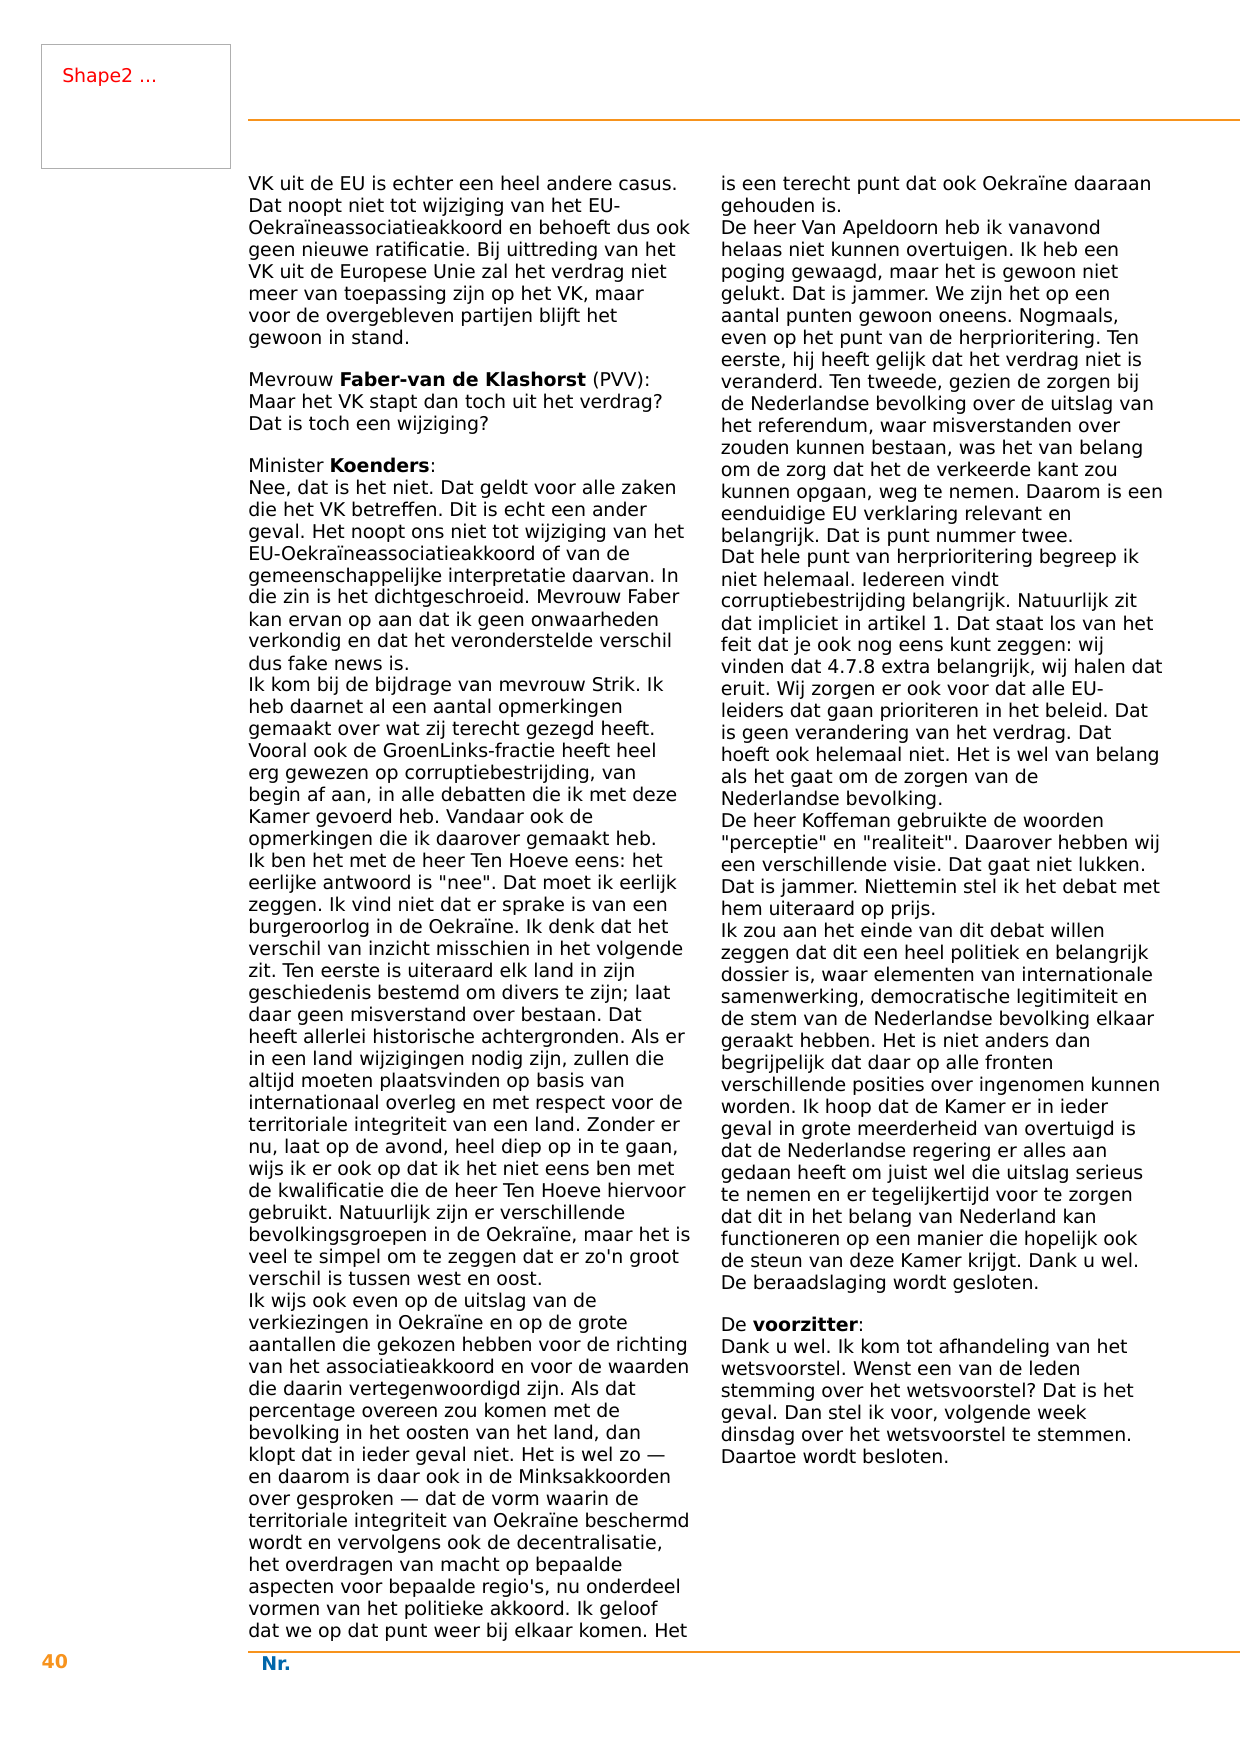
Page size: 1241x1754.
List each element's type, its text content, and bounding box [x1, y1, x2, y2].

text Ik kom bij de bijdrage van mevrouw Strik. Ik heb daarnet al een aantal opmerkingen gemaakt over wat zij terecht gezegd heeft. Vooral ook de GroenLinks-fractie heeft heel erg gewezen op corruptiebestrijding, van begin af aan, in alle debatten die ik met deze Kamer gevoerd heb. Vandaar ook de opmerkingen die ik daarover gemaakt heb. [248, 674, 691, 850]
text Nee, dat is het niet. Dat geldt voor alle zaken die het VK betreffen. Dit is echt een ander geval. Het noopt ons niet tot wijziging van het EU-Oekraïneassociatieakkoord of van de gemeenschappelijke interpretatie daarvan. In die zin is het dichtgeschroeid. Mevrouw Faber kan ervan op aan dat ik geen onwaarheden verkondig en dat het veronderstelde verschil dus fake news is. [248, 477, 691, 674]
text De heer Van Apeldoorn heb ik vanavond helaas niet kunnen overtuigen. Ik heb een poging gewaagd, maar het is gewoon niet gelukt. Dat is jammer. We zijn het op een aantal punten gewoon oneens. Nogmaals, even op het punt van de herprioritering. Ten eerste, hij heeft gelijk dat het verdrag niet is veranderd. Ten tweede, gezien de zorgen bij de Nederlandse bevolking over de uitslag van het referendum, waar misverstanden over zouden kunnen bestaan, was het van belang om de zorg dat het de verkeerde kant zou kunnen opgaan, weg te nemen. Daarom is een eenduidige EU verklaring relevant en belangrijk. Dat is punt nummer twee. [721, 217, 1163, 546]
text De voorzitter: [721, 1314, 1163, 1336]
text Mevrouw Faber-van de Klashorst (PVV): [248, 369, 691, 391]
text Daartoe wordt besloten. [721, 1446, 1163, 1468]
text Maar het VK stapt dan toch uit het verdrag? Dat is toch een wijziging? [248, 391, 691, 434]
text is een terecht punt dat ook Oekraïne daaraan gehouden is. [721, 173, 1163, 217]
text De heer Koffeman gebruikte de woorden "perceptie" en "realiteit". Daarover hebben wij een verschillende visie. Dat gaat niet lukken. Dat is jammer. Niettemin stel ik het debat met hem uiteraard op prijs. [721, 810, 1163, 920]
text Minister Koenders: [248, 454, 691, 477]
text Ik zou aan het einde van dit debat willen zeggen dat dit een heel politiek en belangrijk dossier is, waar elementen van internationale samenwerking, democratische legitimiteit en de stem van de Nederlandse bevolking elkaar geraakt hebben. Het is niet anders dan begrijpelijk dat daar op alle fronten verschillende posities over ingenomen kunnen worden. Ik hoop dat de Kamer er in ieder geval in grote meerderheid van overtuigd is dat de Nederlandse regering er alles aan gedaan heeft om juist wel die uitslag serieus te nemen en er tegelijkertijd voor te zorgen dat dit in het belang van Nederland kan functioneren op een manier die hopelijk ook de steun van deze Kamer krijgt. Dank u wel. [721, 920, 1163, 1272]
text De beraadslaging wordt gesloten. [721, 1272, 1163, 1294]
text Dank u wel. Ik kom tot afhandeling van het wetsvoorstel. Wenst een van de leden stemming over het wetsvoorstel? Dat is het geval. Dan stel ik voor, volgende week dinsdag over het wetsvoorstel te stemmen. [721, 1336, 1163, 1446]
text Dat hele punt van herprioritering begreep ik niet helemaal. Iedereen vindt corruptiebestrijding belangrijk. Natuurlijk zit dat impliciet in artikel 1. Dat staat los van het feit dat je ook nog eens kunt zeggen: wij vinden dat 4.7.8 extra belangrijk, wij halen dat eruit. Wij zorgen er ook voor dat alle EU-leiders dat gaan prioriteren in het beleid. Dat is geen verandering van het verdrag. Dat hoeft ook helemaal niet. Het is wel van belang als het gaat om de zorgen van de Nederlandse bevolking. [721, 546, 1163, 810]
text VK uit de EU is echter een heel andere casus. Dat noopt niet tot wijziging van het EU-Oekraïneassociatieakkoord en behoeft dus ook geen nieuwe ratificatie. Bij uittreding van het VK uit de Europese Unie zal het verdrag niet meer van toepassing zijn op het VK, maar voor de overgebleven partijen blijft het gewoon in stand. [248, 173, 691, 349]
text Ik ben het met de heer Ten Hoeve eens: het eerlijke antwoord is "nee". Dat moet ik eerlijk zeggen. Ik vind niet dat er sprake is van een burgeroorlog in de Oekraïne. Ik denk dat het verschil van inzicht misschien in het volgende zit. Ten eerste is uiteraard elk land in zijn geschiedenis bestemd om divers te zijn; laat daar geen misverstand over bestaan. Dat heeft allerlei historische achtergronden. Als er in een land wijzigingen nodig zijn, zullen die altijd moeten plaatsvinden op basis van internationaal overleg en met respect voor de territoriale integriteit van een land. Zonder er nu, laat op de avond, heel diep op in te gaan, wijs ik er ook op dat ik het niet eens ben met de kwalificatie die de heer Ten Hoeve hiervoor gebruikt. Natuurlijk zijn er verschillende bevolkingsgroepen in de Oekraïne, maar het is veel te simpel om te zeggen dat er zo'n groot verschil is tussen west en oost. [248, 850, 691, 1290]
text Ik wijs ook even op de uitslag van de verkiezingen in Oekraïne en op de grote aantallen die gekozen hebben voor de richting van het associatieakkoord en voor de waarden die daarin vertegenwoordigd zijn. Als dat percentage overeen zou komen met de bevolking in het oosten van het land, dan klopt dat in ieder geval niet. Het is wel zo — en daarom is daar ook in de Minksakkoorden over gesproken — dat de vorm waarin de territoriale integriteit van Oekraïne beschermd wordt en vervolgens ook de decentralisatie, het overdragen van macht op bepaalde aspecten voor bepaalde regio's, nu onderdeel vormen van het politieke akkoord. Ik geloof dat we op dat punt weer bij elkaar komen. Het [248, 1290, 691, 1641]
